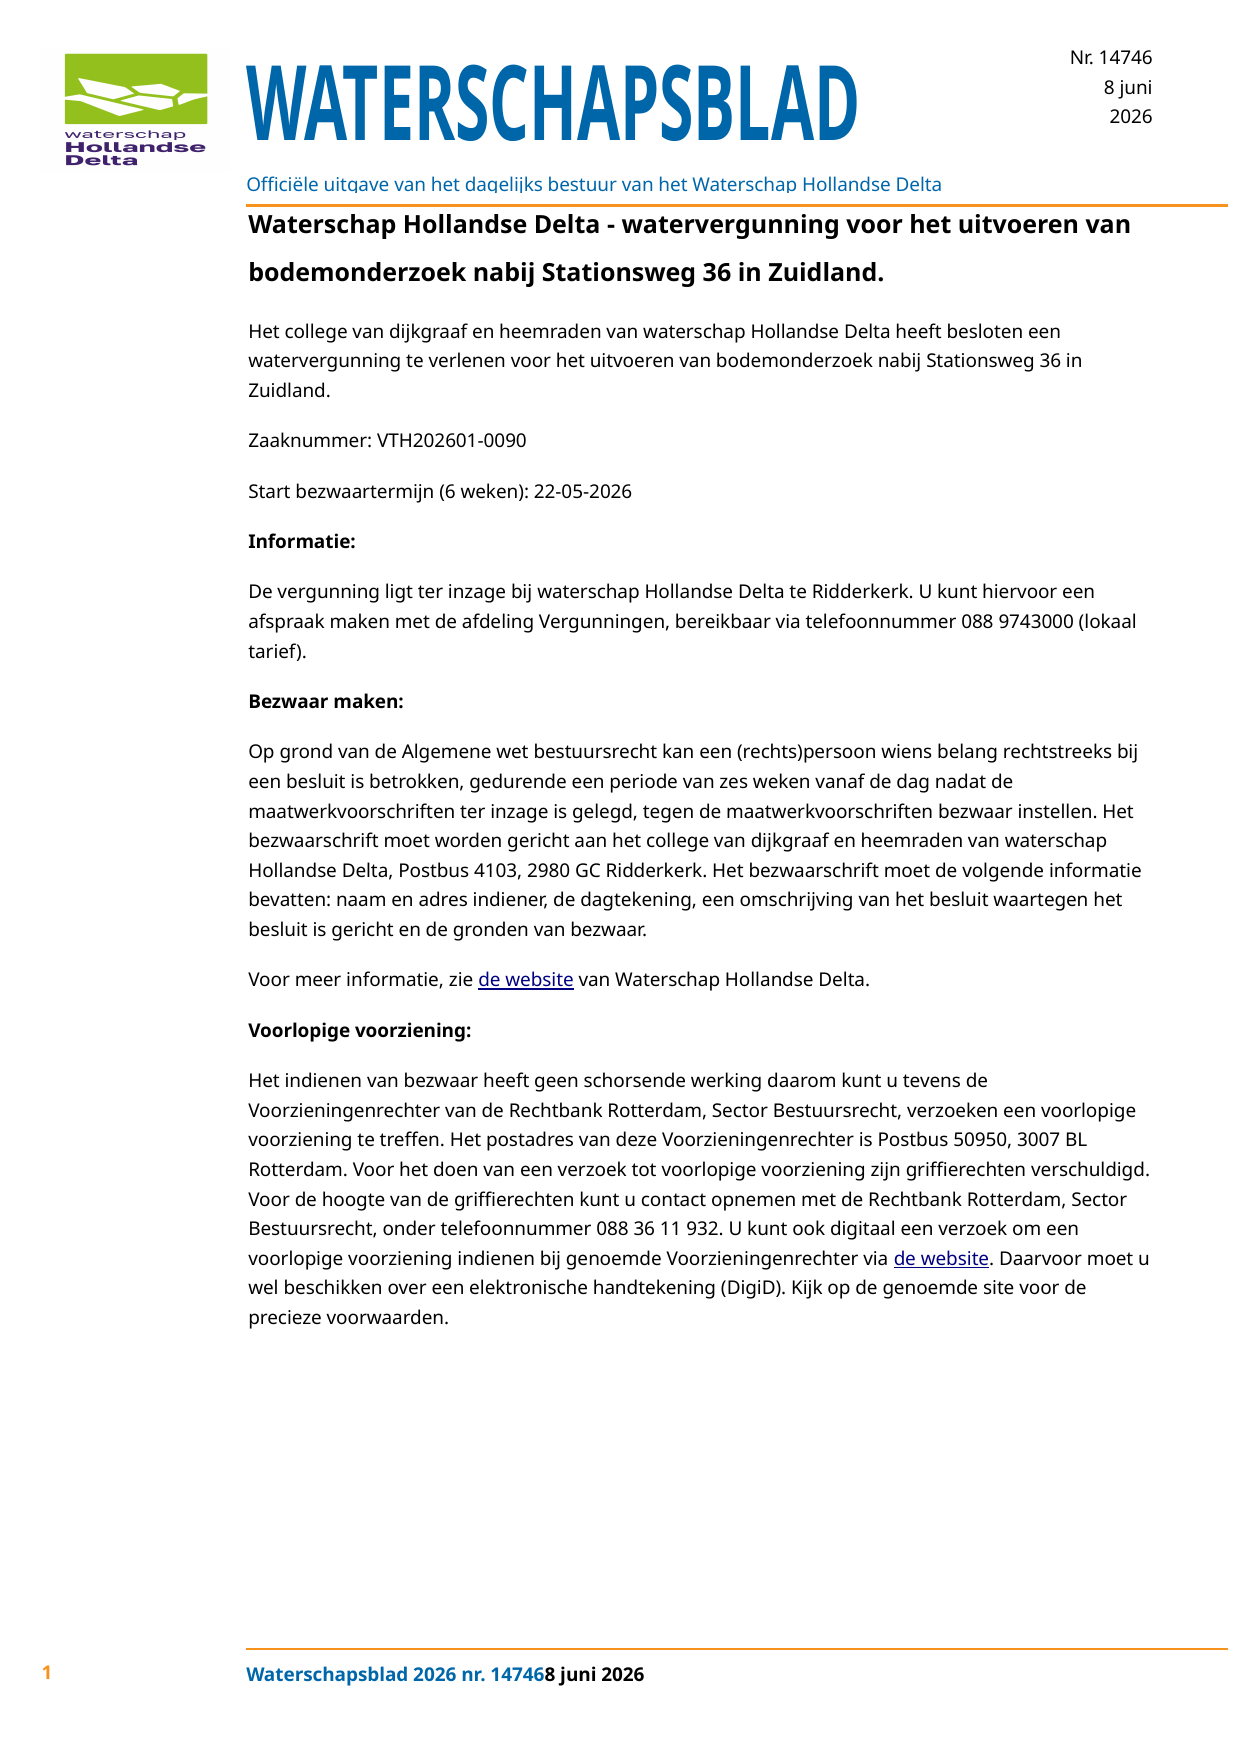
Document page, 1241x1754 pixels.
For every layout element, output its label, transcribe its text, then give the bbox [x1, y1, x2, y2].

text Informatie: [248, 528, 1152, 554]
text Voor meer informatie, zie de website van Waterschap Hollandse Delta. [248, 967, 1152, 992]
text Waterschap Hollandse Delta - watervergunning voor het uitvoeren van bodemonderzoek nabij Stationsweg 36 in Zuidland. [248, 207, 1152, 288]
text Bezwaar maken: [248, 688, 1152, 714]
text Zaaknummer: VTH202601-0090 [248, 427, 1152, 453]
picture [41, 47, 231, 172]
text Voorlopige voorziening: [248, 1017, 1152, 1043]
text De vergunning ligt ter inzage bij waterschap Hollandse Delta te Ridderkerk. U kunt hiervoor een afspraak maken met de afdeling Vergunningen, bereikbaar via telefoonnummer 088 9743000 (lokaal tarief). [248, 579, 1152, 664]
text Het indienen van bezwaar heeft geen schorsende werking daarom kunt u tevens de Voorzieningenrechter van de Rechtbank Rotterdam, Sector Bestuursrecht, verzoeken een voorlopige voorziening te treffen. Het postadres van deze Voorzieningenrechter is Postbus 50950, 3007 BL Rotterdam. Voor het doen van een verzoek tot voorlopige voorziening zijn griffierechten verschuldigd. Voor de hoogte van de griffierechten kunt u contact opnemen met de Rechtbank Rotterdam, Sector Bestuursrecht, onder telefoonnummer 088 36 11 932. U kunt ook digitaal een verzoek om een voorlopige voorziening indienen bij genoemde Voorzieningenrechter via de website. Daarvoor moet u wel beschikken over een elektronische handtekening (DigiD). Kijk op de genoemde site voor de precieze voorwaarden. [248, 1067, 1152, 1330]
text Het college van dijkgraaf en heemraden van waterschap Hollandse Delta heeft besloten een watervergunning te verlenen voor het uitvoeren van bodemonderzoek nabij Stationsweg 36 in Zuidland. [248, 318, 1152, 403]
text Op grond van de Algemene wet bestuursrecht kan een (rechts)persoon wiens belang rechtstreeks bij een besluit is betrokken, gedurende een periode van zes weken vanaf de dag nadat de maatwerkvoorschriften ter inzage is gelegd, tegen de maatwerkvoorschriften bezwaar instellen. Het bezwaarschrift moet worden gericht aan het college van dijkgraaf en heemraden van waterschap Hollandse Delta, Postbus 4103, 2980 GC Ridderkerk. Het bezwaarschrift moet de volgende informatie bevatten: naam en adres indiener, de dagtekening, een omschrijving van het besluit waartegen het besluit is gericht en de gronden van bezwaar. [248, 739, 1152, 942]
text Start bezwaartermijn (6 weken): 22-05-2026 [248, 478, 1152, 504]
